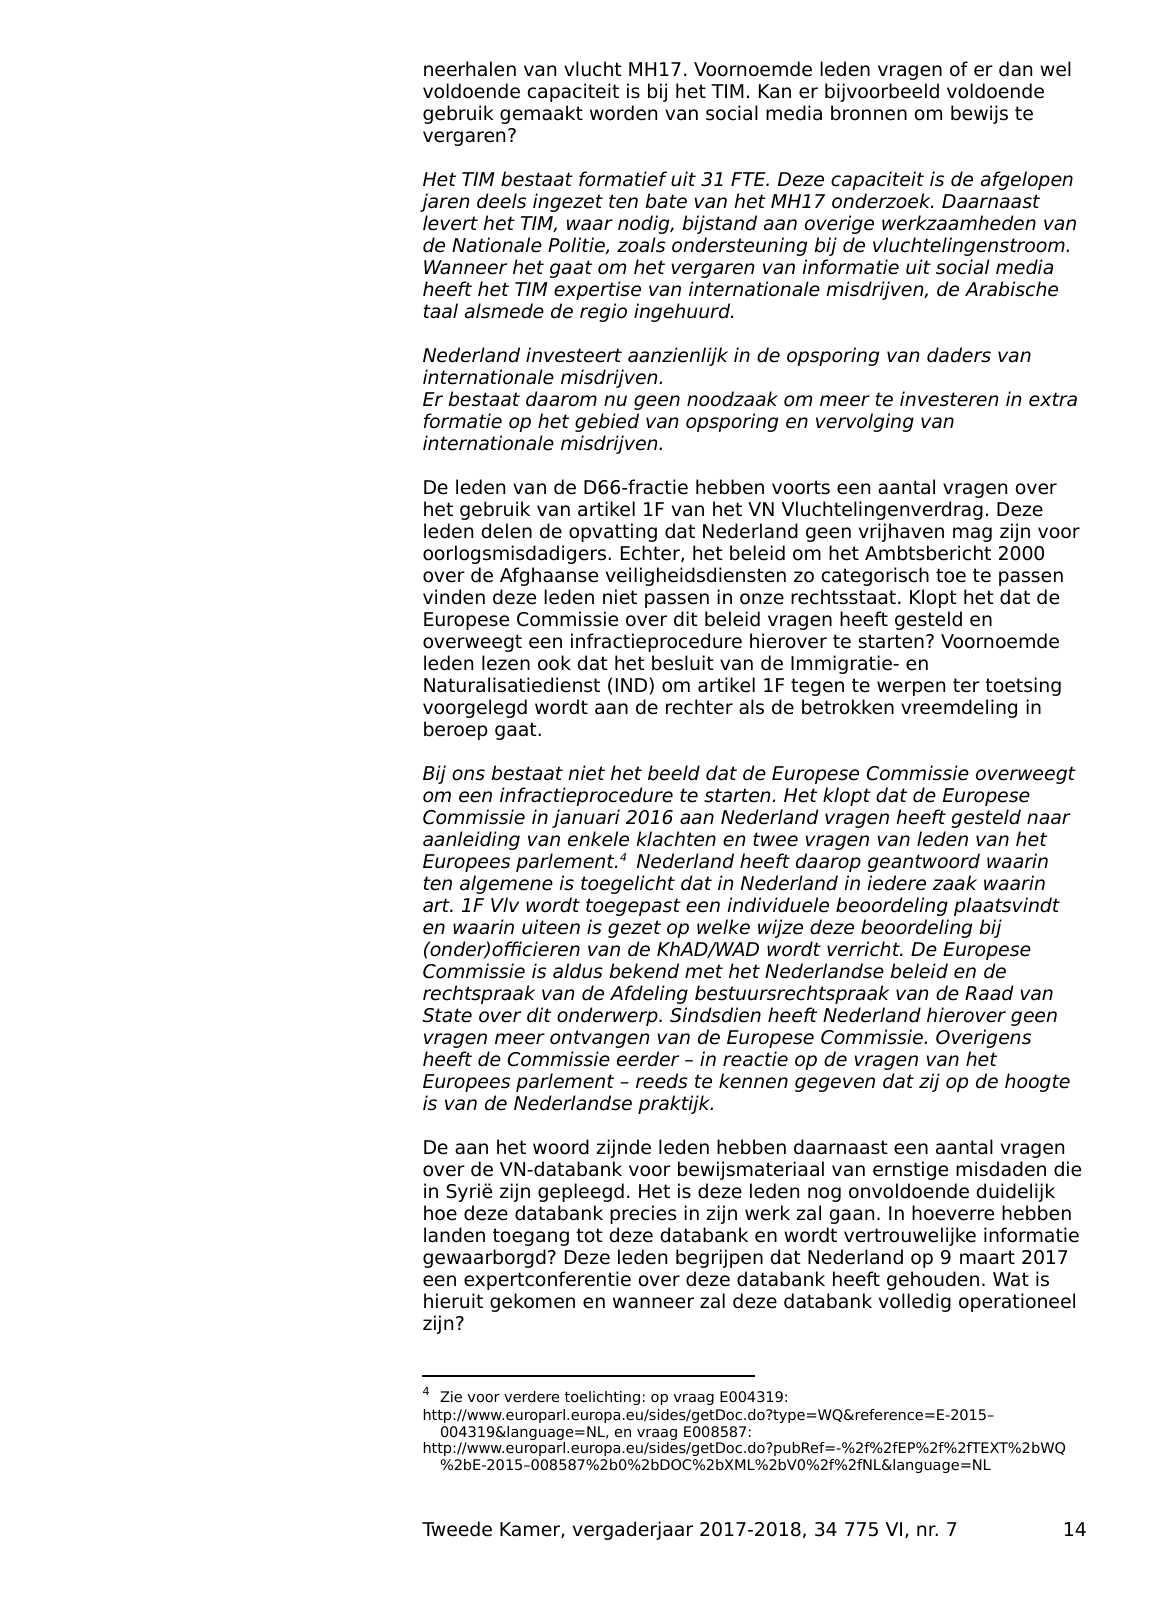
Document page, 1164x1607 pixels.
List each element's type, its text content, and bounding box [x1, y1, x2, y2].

text De aan het woord zijnde leden hebben daarnaast een aantal vragen over de VN-databank voor bewijsmateriaal van ernstige misdaden die in Syrië zijn gepleegd. Het is deze leden nog onvoldoende duidelijk hoe deze databank precies in zijn werk zal gaan. In hoeverre hebben landen toegang tot deze databank en wordt vertrouwelijke informatie gewaarborgd? Deze leden begrijpen dat Nederland op 9 maart 2017 een expertconferentie over deze databank heeft gehouden. Wat is hieruit gekomen en wanneer zal deze databank volledig operationeel zijn? [422, 1137, 1087, 1335]
text Er bestaat daarom nu geen noodzaak om meer te investeren in extra formatie op het gebied van opsporing en vervolging van internationale misdrijven. [422, 389, 1087, 455]
text neerhalen van vlucht MH17. Voornoemde leden vragen of er dan wel voldoende capaciteit is bij het TIM. Kan er bijvoorbeeld voldoende gebruik gemaakt worden van social media bronnen om bewijs te vergaren? [422, 59, 1087, 147]
text http://www.europarl.europa.eu/sides/getDoc.do?type=WQ&reference=E-2015–004319&language=NL, en vraag E008587: [422, 1407, 1087, 1441]
text Nederland investeert aanzienlijk in de opsporing van daders van internationale misdrijven. [422, 345, 1087, 389]
text Het TIM bestaat formatief uit 31 FTE. Deze capaciteit is de afgelopen jaren deels ingezet ten bate van het MH17 onderzoek. Daarnaast levert het TIM, waar nodig, bijstand aan overige werkzaamheden van de Nationale Politie, zoals ondersteuning bij de vluchtelingenstroom. Wanneer het gaat om het vergaren van informatie uit social media heeft het TIM expertise van internationale misdrijven, de Arabische taal alsmede de regio ingehuurd. [422, 169, 1087, 323]
text Zie voor verdere toelichting: op vraag E004319: [422, 1385, 1087, 1407]
text http://www.europarl.europa.eu/sides/getDoc.do?pubRef=-%2f%2fEP%2f%2fTEXT%2bWQ%2bE-2015–008587%2b0%2bDOC%2bXML%2bV0%2f%2fNL&language=NL [422, 1441, 1087, 1474]
text De leden van de D66-fractie hebben voorts een aantal vragen over het gebruik van artikel 1F van het VN Vluchtelingenverdrag. Deze leden delen de opvatting dat Nederland geen vrijhaven mag zijn voor oorlogsmisdadigers. Echter, het beleid om het Ambtsbericht 2000 over de Afghaanse veiligheidsdiensten zo categorisch toe te passen vinden deze leden niet passen in onze rechtsstaat. Klopt het dat de Europese Commissie over dit beleid vragen heeft gesteld en overweegt een infractieprocedure hierover te starten? Voornoemde leden lezen ook dat het besluit van de Immigratie- en Naturalisatiedienst (IND) om artikel 1F tegen te werpen ter toetsing voorgelegd wordt aan de rechter als de betrokken vreemdeling in beroep gaat. [422, 477, 1087, 741]
text Bij ons bestaat niet het beeld dat de Europese Commissie overweegt om een infractieprocedure te starten. Het klopt dat de Europese Commissie in januari 2016 aan Nederland vragen heeft gesteld naar aanleiding van enkele klachten en twee vragen van leden van het Europees parlement. Nederland heeft daarop geantwoord waarin ten algemene is toegelicht dat in Nederland in iedere zaak waarin art. 1F Vlv wordt toegepast een individuele beoordeling plaatsvindt en waarin uiteen is gezet op welke wijze deze beoordeling bij (onder)officieren van de KhAD/WAD wordt verricht. De Europese Commissie is aldus bekend met het Nederlandse beleid en de rechtspraak van de Afdeling bestuursrechtspraak van de Raad van State over dit onderwerp. Sindsdien heeft Nederland hierover geen vragen meer ontvangen van de Europese Commissie. Overigens heeft de Commissie eerder – in reactie op de vragen van het Europees parlement – reeds te kennen gegeven dat zij op de hoogte is van de Nederlandse praktijk. [422, 763, 1087, 1115]
